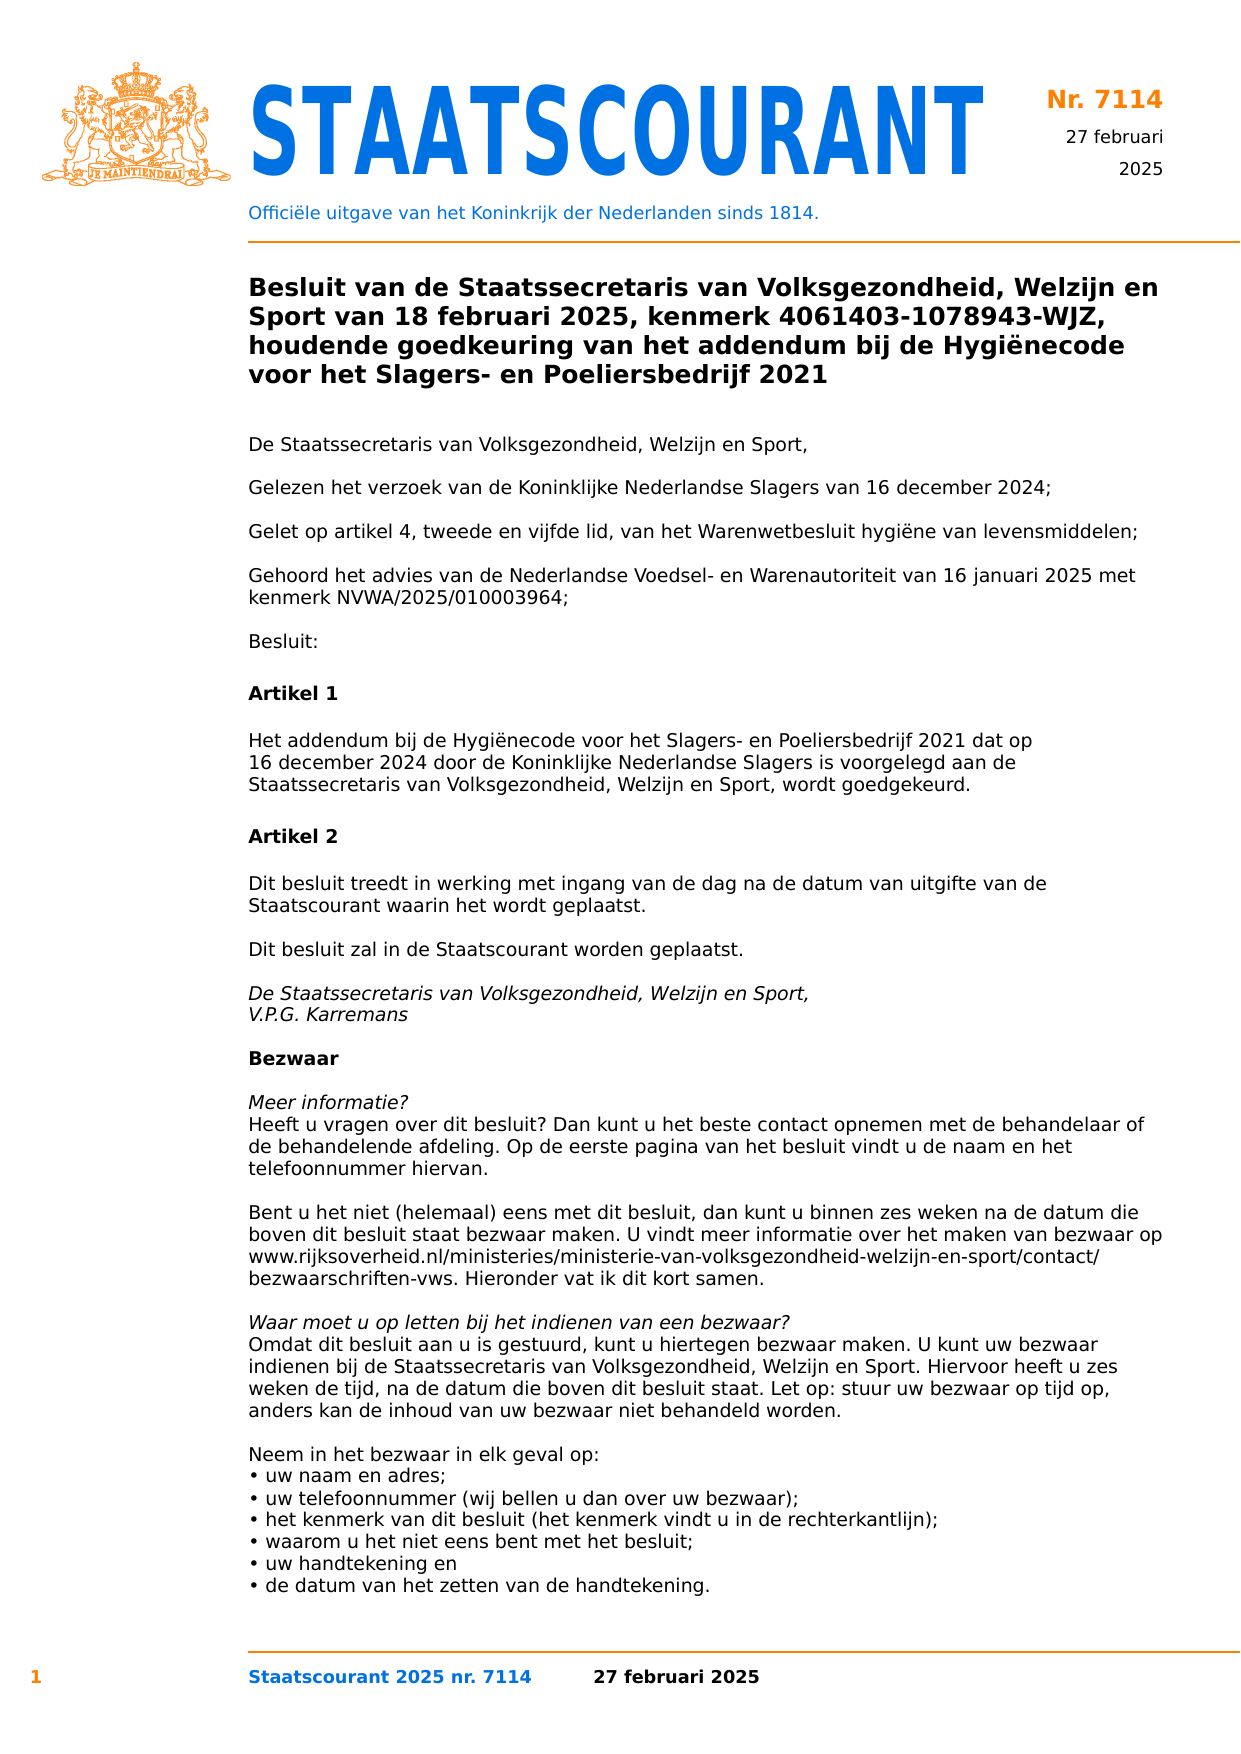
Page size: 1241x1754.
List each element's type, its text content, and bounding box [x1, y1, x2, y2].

text Omdat dit besluit aan u is gestuurd, kunt u hiertegen bezwaar maken. U kunt uw bezwaar indienen bij de Staatssecretaris van Volksgezondheid, Welzijn en Sport. Hiervoor heeft u zes weken de tijd, na de datum die boven dit besluit staat. Let op: stuur uw bezwaar op tijd op, anders kan de inhoud van uw bezwaar niet behandeld worden. [248, 1334, 1163, 1422]
text Dit besluit zal in de Staatscourant worden geplaatst. [248, 938, 1163, 961]
text • uw handtekening en [248, 1553, 1163, 1575]
text • waarom u het niet eens bent met het besluit; [248, 1531, 1163, 1553]
text Waar moet u op letten bij het indienen van een bezwaar? [248, 1312, 1163, 1334]
text Meer informatie? [248, 1092, 1163, 1114]
table_cell 2025 [998, 153, 1240, 203]
text Het addendum bij de Hygiënecode voor het Slagers- en Poeliersbedrijf 2021 dat op 16 december 2024 door de Koninklijke Nederlandse Slagers is voorgelegd aan de Staatssecretaris van Volksgezondheid, Welzijn en Sport, wordt goedgekeurd. [248, 730, 1163, 796]
text Gehoord het advies van de Nederlandse Voedsel- en Warenautoriteit van 16 januari 2025 met kenmerk NVWA/2025/010003964; [248, 565, 1163, 609]
text De Staatssecretaris van Volksgezondheid, Welzijn en Sport, [248, 433, 1163, 455]
table_cell 27 februari [998, 121, 1240, 153]
text • het kenmerk van dit besluit (het kenmerk vindt u in de rechterkantlijn); [248, 1509, 1163, 1531]
subtitle Artikel 2 [248, 826, 1163, 848]
text Gelezen het verzoek van de Koninklijke Nederlandse Slagers van 16 december 2024; [248, 477, 1163, 499]
text • de datum van het zetten van de handtekening. [248, 1575, 1163, 1597]
text Bezwaar [248, 1048, 1163, 1070]
table_cell Officiële uitgave van het Koninkrijk der Nederlanden sinds 1814. [248, 203, 1240, 241]
text Dit besluit treedt in werking met ingang van de dag na de datum van uitgifte van de Staatscourant waarin het wordt geplaatst. [248, 873, 1163, 917]
table_header Nr. 7114 [998, 62, 1240, 121]
table_header [25, 62, 248, 241]
text Heeft u vragen over dit besluit? Dan kunt u het beste contact opnemen met de behandelaar of de behandelende afdeling. Op de eerste pagina van het besluit vindt u de naam en het telefoonnummer hiervan. [248, 1114, 1163, 1180]
text De Staatssecretaris van Volksgezondheid, Welzijn en Sport, V.P.G. Karremans [248, 982, 1163, 1026]
text • uw naam en adres; [248, 1465, 1163, 1487]
subtitle Artikel 1 [248, 683, 1163, 705]
text • uw telefoonnummer (wij bellen u dan over uw bezwaar); [248, 1487, 1163, 1509]
text Besluit: [248, 631, 1163, 653]
table_header STAATSCOURANT [248, 62, 998, 203]
picture [41, 62, 231, 186]
text Bent u het niet (helemaal) eens met dit besluit, dan kunt u binnen zes weken na de datum die boven dit besluit staat bezwaar maken. U vindt meer informatie over het maken van bezwaar op www.rijksoverheid.nl/ministeries/ministerie-van-volksgezondheid-welzijn-en-sport/contact/bezwaarschriften-vws. Hieronder vat ik dit kort samen. [248, 1202, 1163, 1290]
text Gelet op artikel 4, tweede en vijfde lid, van het Warenwetbesluit hygiëne van levensmiddelen; [248, 521, 1163, 543]
text Neem in het bezwaar in elk geval op: [248, 1443, 1163, 1465]
subtitle Besluit van de Staatssecretaris van Volksgezondheid, Welzijn en Sport van 18 februari 2025, kenmerk 4061403-1078943-WJZ, houdende goedkeuring van het addendum bij de Hygiënecode voor het Slagers- en Poeliersbedrijf 2021 [248, 273, 1163, 390]
